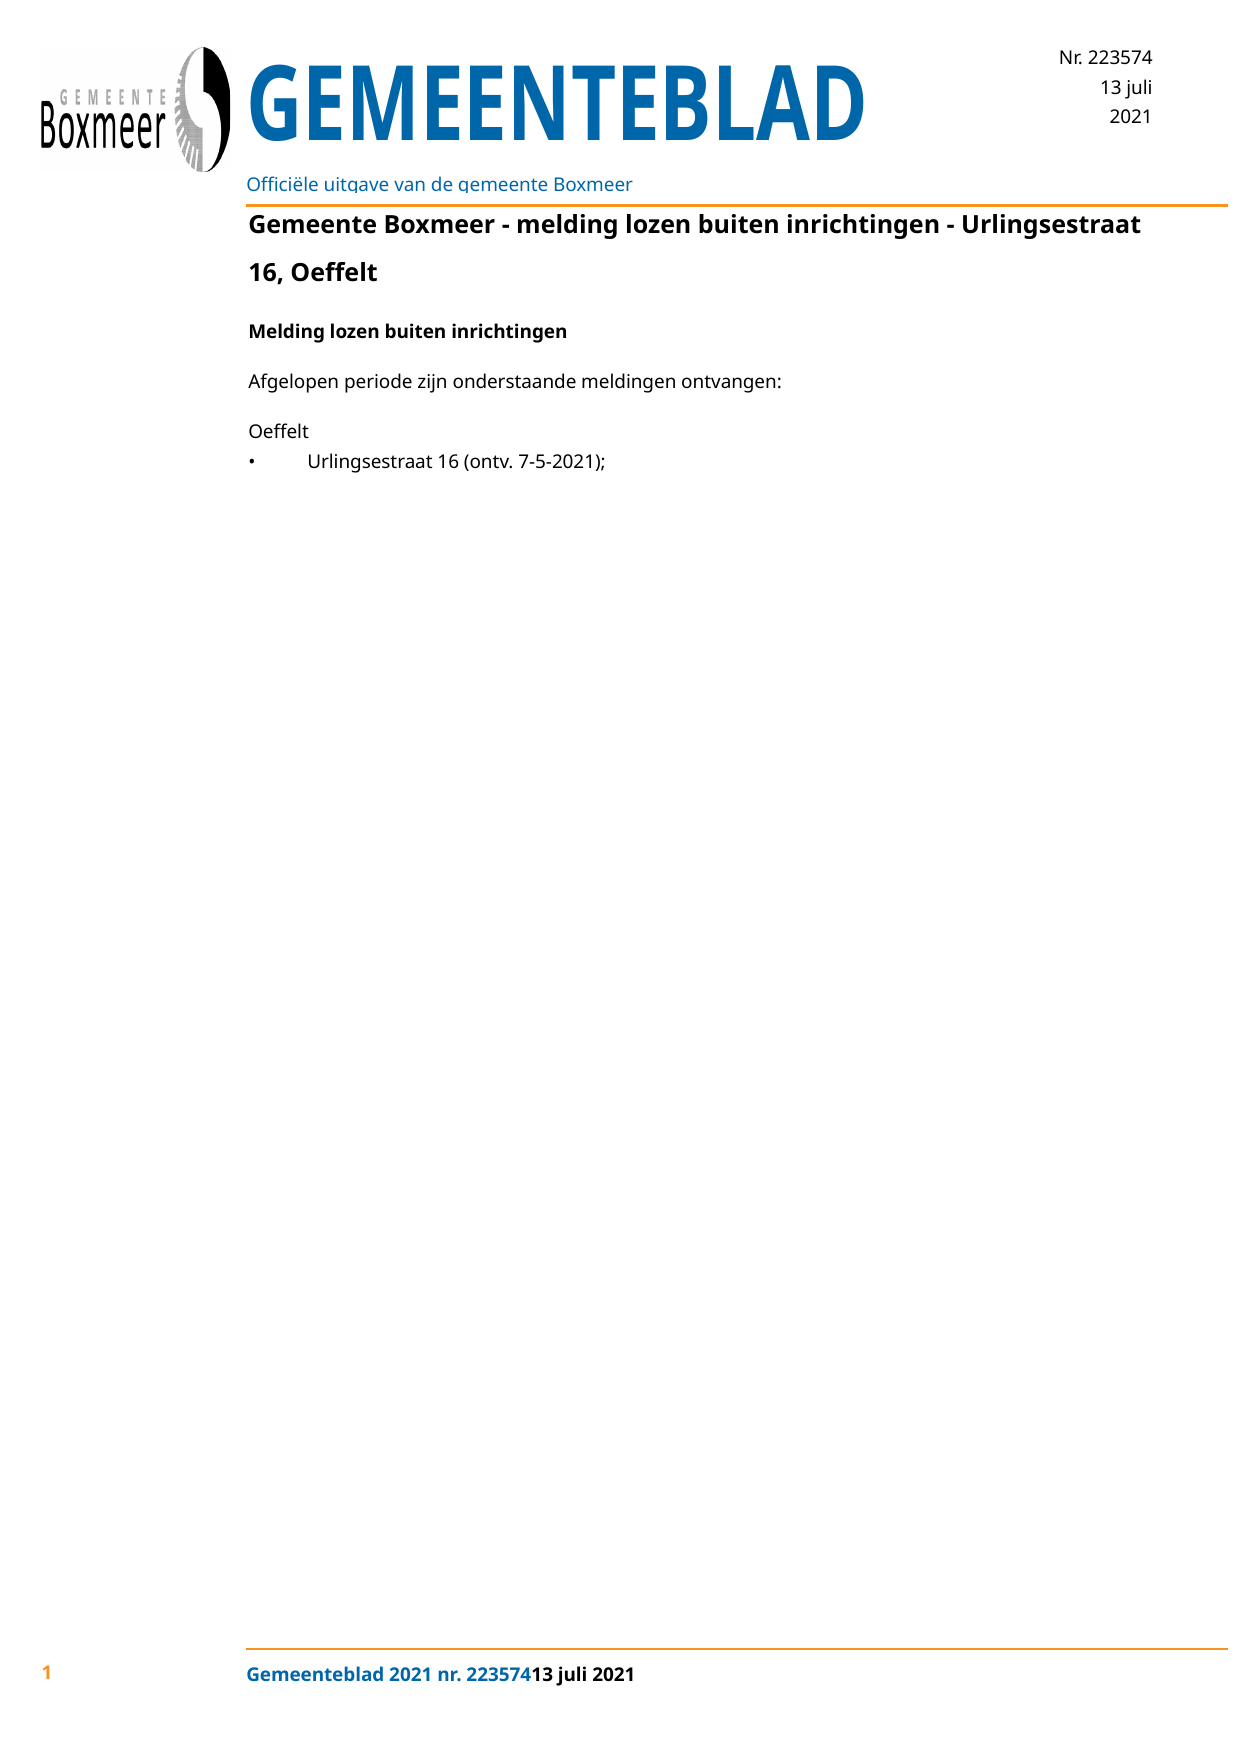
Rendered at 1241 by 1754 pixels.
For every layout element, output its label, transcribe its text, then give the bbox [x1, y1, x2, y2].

text Oeffelt [248, 419, 1152, 444]
text Afgelopen periode zijn onderstaande meldingen ontvangen: [248, 368, 1152, 394]
list Urlingsestraat 16 (ontv. 7-5-2021); [248, 448, 1152, 474]
text Melding lozen buiten inrichtingen [248, 318, 1152, 344]
picture [41, 47, 231, 172]
text Gemeente Boxmeer - melding lozen buiten inrichtingen - Urlingsestraat 16, Oeffelt [248, 207, 1152, 288]
